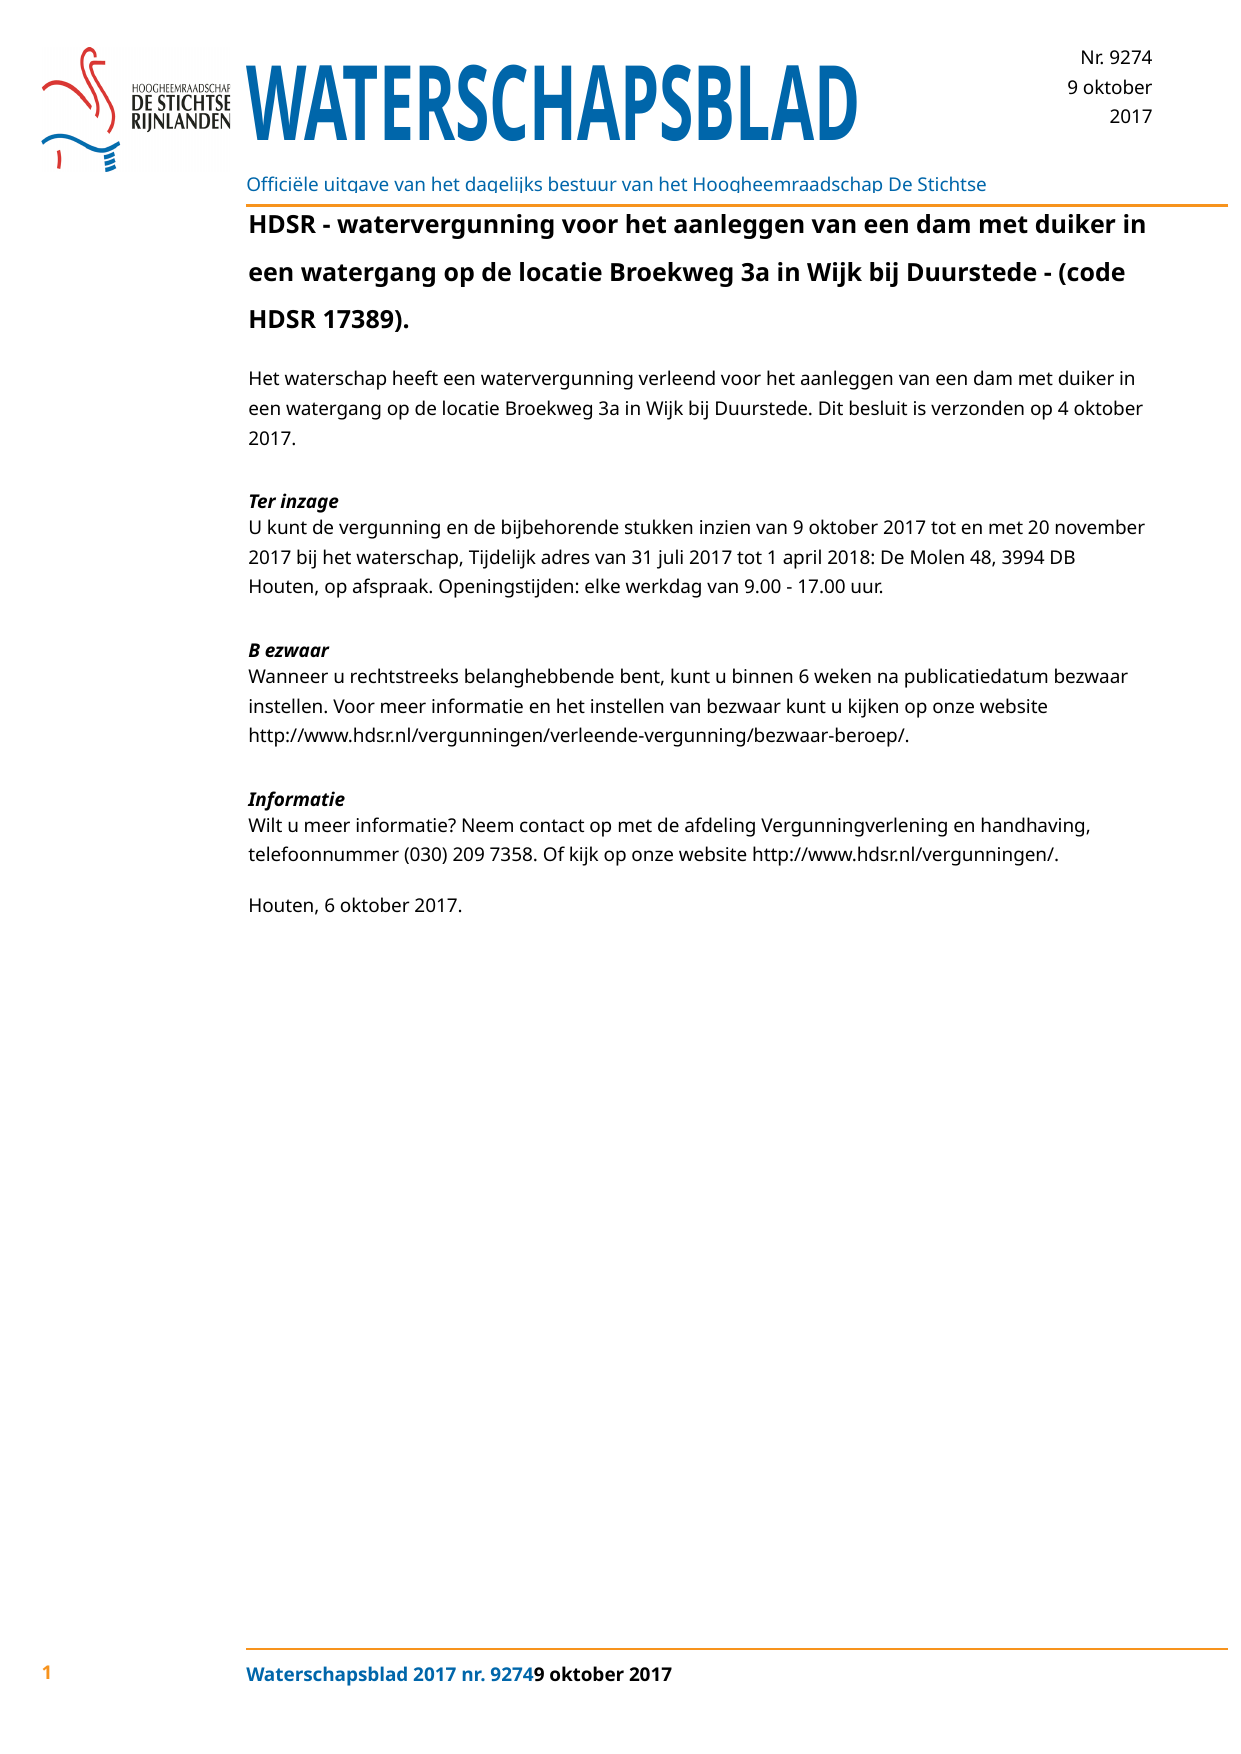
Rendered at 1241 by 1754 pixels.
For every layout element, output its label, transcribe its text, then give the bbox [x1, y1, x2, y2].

text U kunt de vergunning en de bijbehorende stukken inzien van 9 oktober 2017 tot en met 20 november 2017 bij het waterschap, Tijdelijk adres van 31 juli 2017 tot 1 april 2018: De Molen 48, 3994 DB Houten, op afspraak. Openingstijden: elke werkdag van 9.00 - 17.00 uur. [248, 514, 1152, 599]
picture [41, 47, 231, 172]
text B ezwaar [248, 637, 1152, 663]
text Het waterschap heeft een watervergunning verleend voor het aanleggen van een dam met duiker in een watergang op de locatie Broekweg 3a in Wijk bij Duurstede. Dit besluit is verzonden op 4 oktober 2017. [248, 366, 1152, 450]
text Houten, 6 oktober 2017. [248, 892, 1152, 918]
text Informatie [248, 786, 1152, 812]
text HDSR - watervergunning voor het aanleggen van een dam met duiker in een watergang op de locatie Broekweg 3a in Wijk bij Duurstede - (code HDSR 17389). [248, 207, 1152, 336]
text Ter inzage [248, 489, 1152, 514]
text Wanneer u rechtstreeks belanghebbende bent, kunt u binnen 6 weken na publicatiedatum bezwaar instellen. Voor meer informatie en het instellen van bezwaar kunt u kijken op onze website http://www.hdsr.nl/vergunningen/verleende-vergunning/bezwaar-beroep/. [248, 663, 1152, 748]
text Wilt u meer informatie? Neem contact op met de afdeling Vergunningverlening en handhaving, telefoonnummer (030) 209 7358. Of kijk op onze website http://www.hdsr.nl/vergunningen/. [248, 812, 1152, 867]
